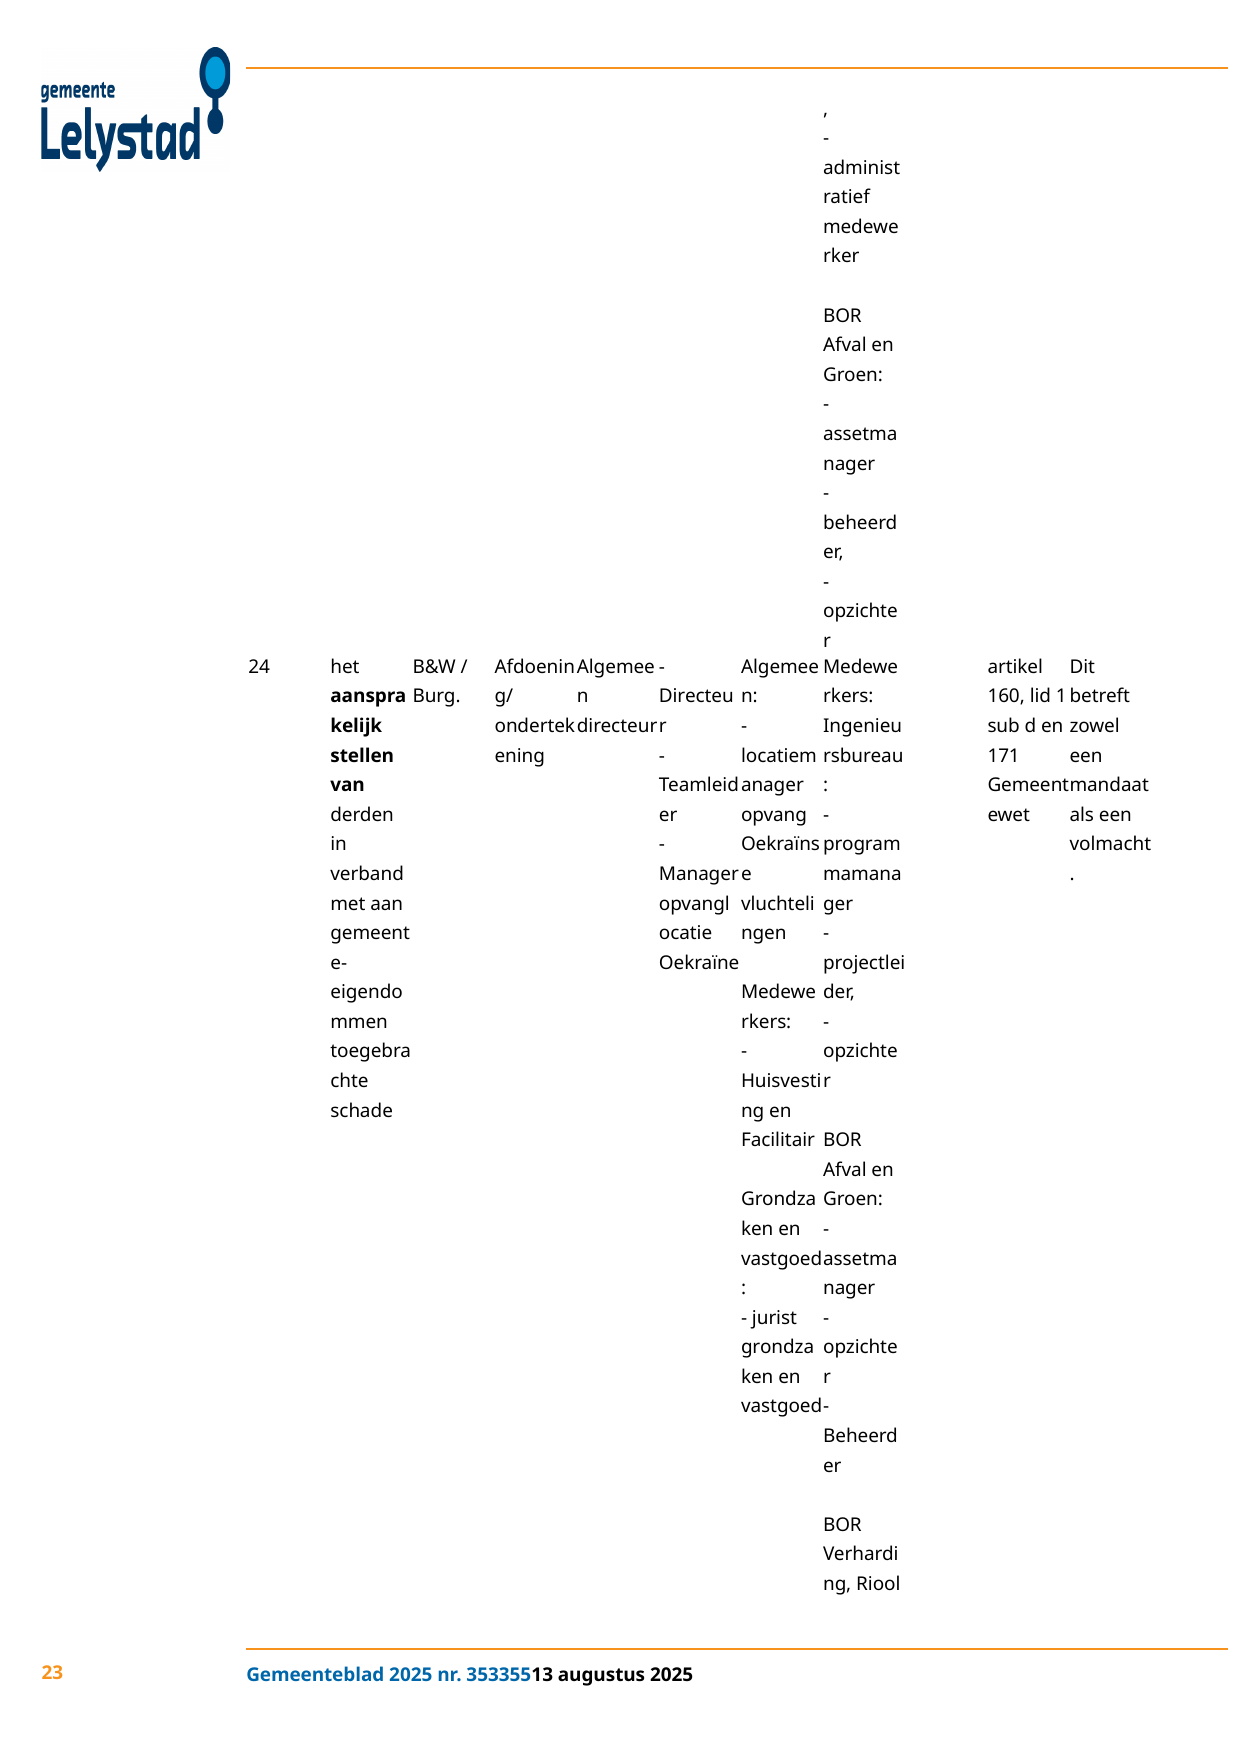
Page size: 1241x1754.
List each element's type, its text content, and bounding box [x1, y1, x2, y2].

table_cell [987, 95, 1069, 653]
table_cell [494, 95, 577, 653]
table_cell artikel 160, lid 1 sub d en 171 Gemeentewet [987, 653, 1069, 1596]
table_cell Algemeen: - locatiemanager opvang Oekraïnse vluchtelingen Medewerkers: - Huisvesting en Facilitair Grondzaken en vastgoed: - jurist grondzaken en vastgoed [741, 653, 823, 1596]
table_cell Algemeen directeur [577, 653, 659, 1596]
table_cell Afdoening/ondertekening [494, 653, 577, 1596]
table_cell [412, 95, 494, 653]
table_cell 24 [248, 653, 330, 1596]
table_cell - Directeur - Teamleider - Manager opvanglocatie Oekraïne [659, 653, 741, 1596]
table_cell het aansprakelijk stellen van derden in verband met aan gemeente-eigendommen toegebrachte schade [330, 653, 412, 1596]
table_cell , - administratief medewerker BOR Afval en Groen: - assetmanager - beheerder, - opzichter [823, 95, 905, 653]
table_cell [330, 95, 412, 653]
picture [41, 47, 231, 172]
table_cell [1069, 95, 1152, 653]
table_cell Dit betreft zowel een mandaat als een volmacht. [1069, 653, 1152, 1596]
table_cell [905, 95, 987, 653]
table_cell B&W / Burg. [412, 653, 494, 1596]
table_cell [248, 95, 330, 653]
table_cell [577, 95, 659, 653]
table_cell [905, 653, 987, 1596]
table_cell Medewerkers: Ingenieursbureau: - programmamanager - projectleider, - opzichter BOR Afval en Groen: - assetmanager - opzichter - Beheerder BOR Verharding, Riool [823, 653, 905, 1596]
table_cell [659, 95, 741, 653]
table_cell [741, 95, 823, 653]
